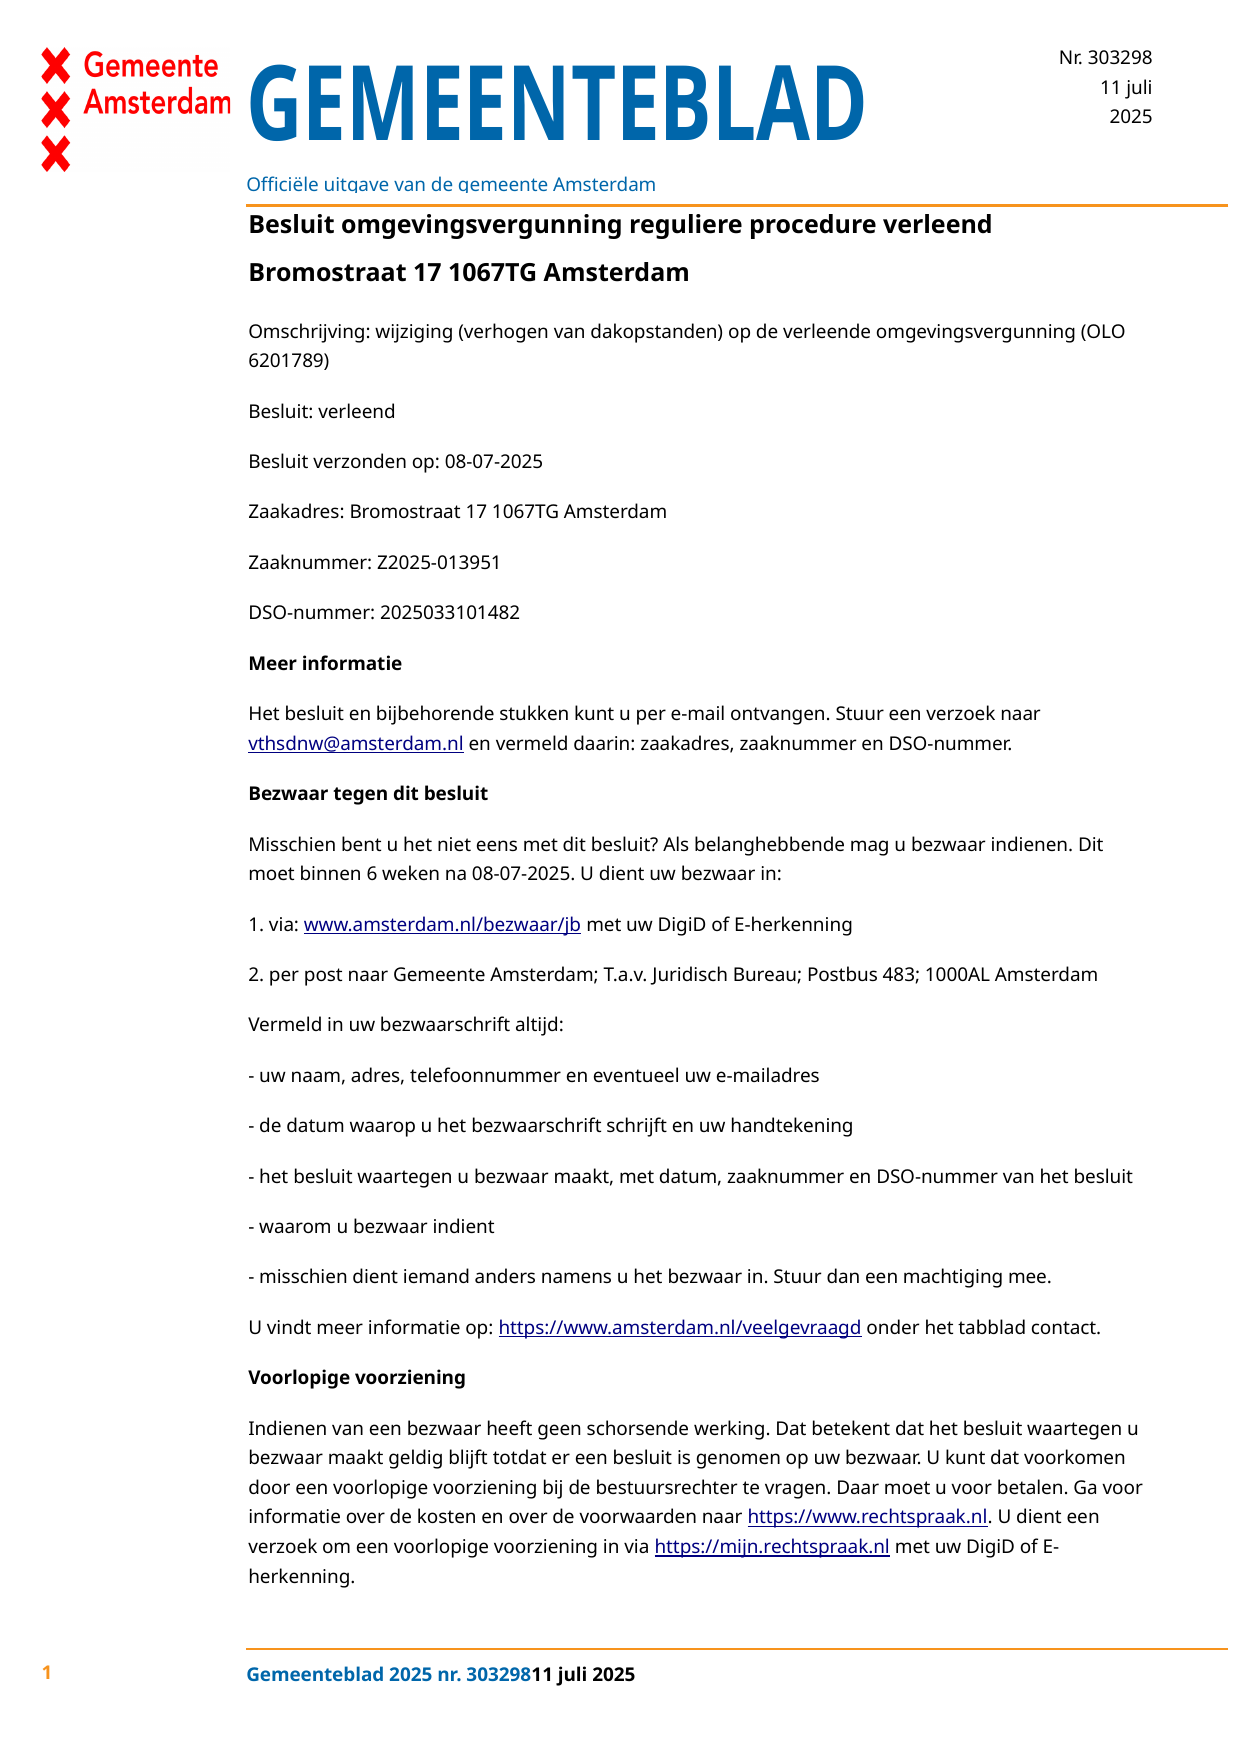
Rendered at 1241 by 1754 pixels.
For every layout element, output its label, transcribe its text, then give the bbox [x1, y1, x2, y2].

text U vindt meer informatie op: https://www.amsterdam.nl/veelgevraagd onder het tabblad contact. [248, 1314, 1152, 1340]
text - waarom u bezwaar indient [248, 1213, 1152, 1239]
text Het besluit en bijbehorende stukken kunt u per e-mail ontvangen. Stuur een verzoek naar vthsdnw@amsterdam.nl en vermeld daarin: zaakadres, zaaknummer en DSO-nummer. [248, 700, 1152, 756]
text Bezwaar tegen dit besluit [248, 780, 1152, 806]
text Indienen van een bezwaar heeft geen schorsende werking. Dat betekent dat het besluit waartegen u bezwaar maakt geldig blijft totdat er een besluit is genomen op uw bezwaar. U kunt dat voorkomen door een voorlopige voorziening bij de bestuursrechter te vragen. Daar moet u voor betalen. Ga voor informatie over de kosten en over de voorwaarden naar https://www.rechtspraak.nl. U dient een verzoek om een voorlopige voorziening in via https://mijn.rechtspraak.nl met uw DigiD of E-herkenning. [248, 1415, 1152, 1589]
text - misschien dient iemand anders namens u het bezwaar in. Stuur dan een machtiging mee. [248, 1264, 1152, 1289]
text Besluit: verleend [248, 398, 1152, 424]
text Zaaknummer: Z2025-013951 [248, 549, 1152, 575]
text Misschien bent u het niet eens met dit besluit? Als belanghebbende mag u bezwaar indienen. Dit moet binnen 6 weken na 08-07-2025. U dient uw bezwaar in: [248, 831, 1152, 886]
text Zaakadres: Bromostraat 17 1067TG Amsterdam [248, 499, 1152, 524]
text 1. via: www.amsterdam.nl/bezwaar/jb met uw DigiD of E-herkenning [248, 911, 1152, 937]
text DSO-nummer: 2025033101482 [248, 599, 1152, 625]
picture [41, 47, 231, 172]
text Omschrijving: wijziging (verhogen van dakopstanden) op de verleende omgevingsvergunning (OLO 6201789) [248, 318, 1152, 373]
text Vermeld in uw bezwaarschrift altijd: [248, 1012, 1152, 1037]
text 2. per post naar Gemeente Amsterdam; T.a.v. Juridisch Bureau; Postbus 483; 1000AL Amsterdam [248, 961, 1152, 987]
text Meer informatie [248, 650, 1152, 676]
text Besluit verzonden op: 08-07-2025 [248, 448, 1152, 474]
text Besluit omgevingsvergunning reguliere procedure verleend Bromostraat 17 1067TG Amsterdam [248, 207, 1152, 288]
text - het besluit waartegen u bezwaar maakt, met datum, zaaknummer en DSO-nummer van het besluit [248, 1163, 1152, 1189]
text - uw naam, adres, telefoonnummer en eventueel uw e-mailadres [248, 1062, 1152, 1088]
text Voorlopige voorziening [248, 1364, 1152, 1390]
text - de datum waarop u het bezwaarschrift schrijft en uw handtekening [248, 1112, 1152, 1138]
